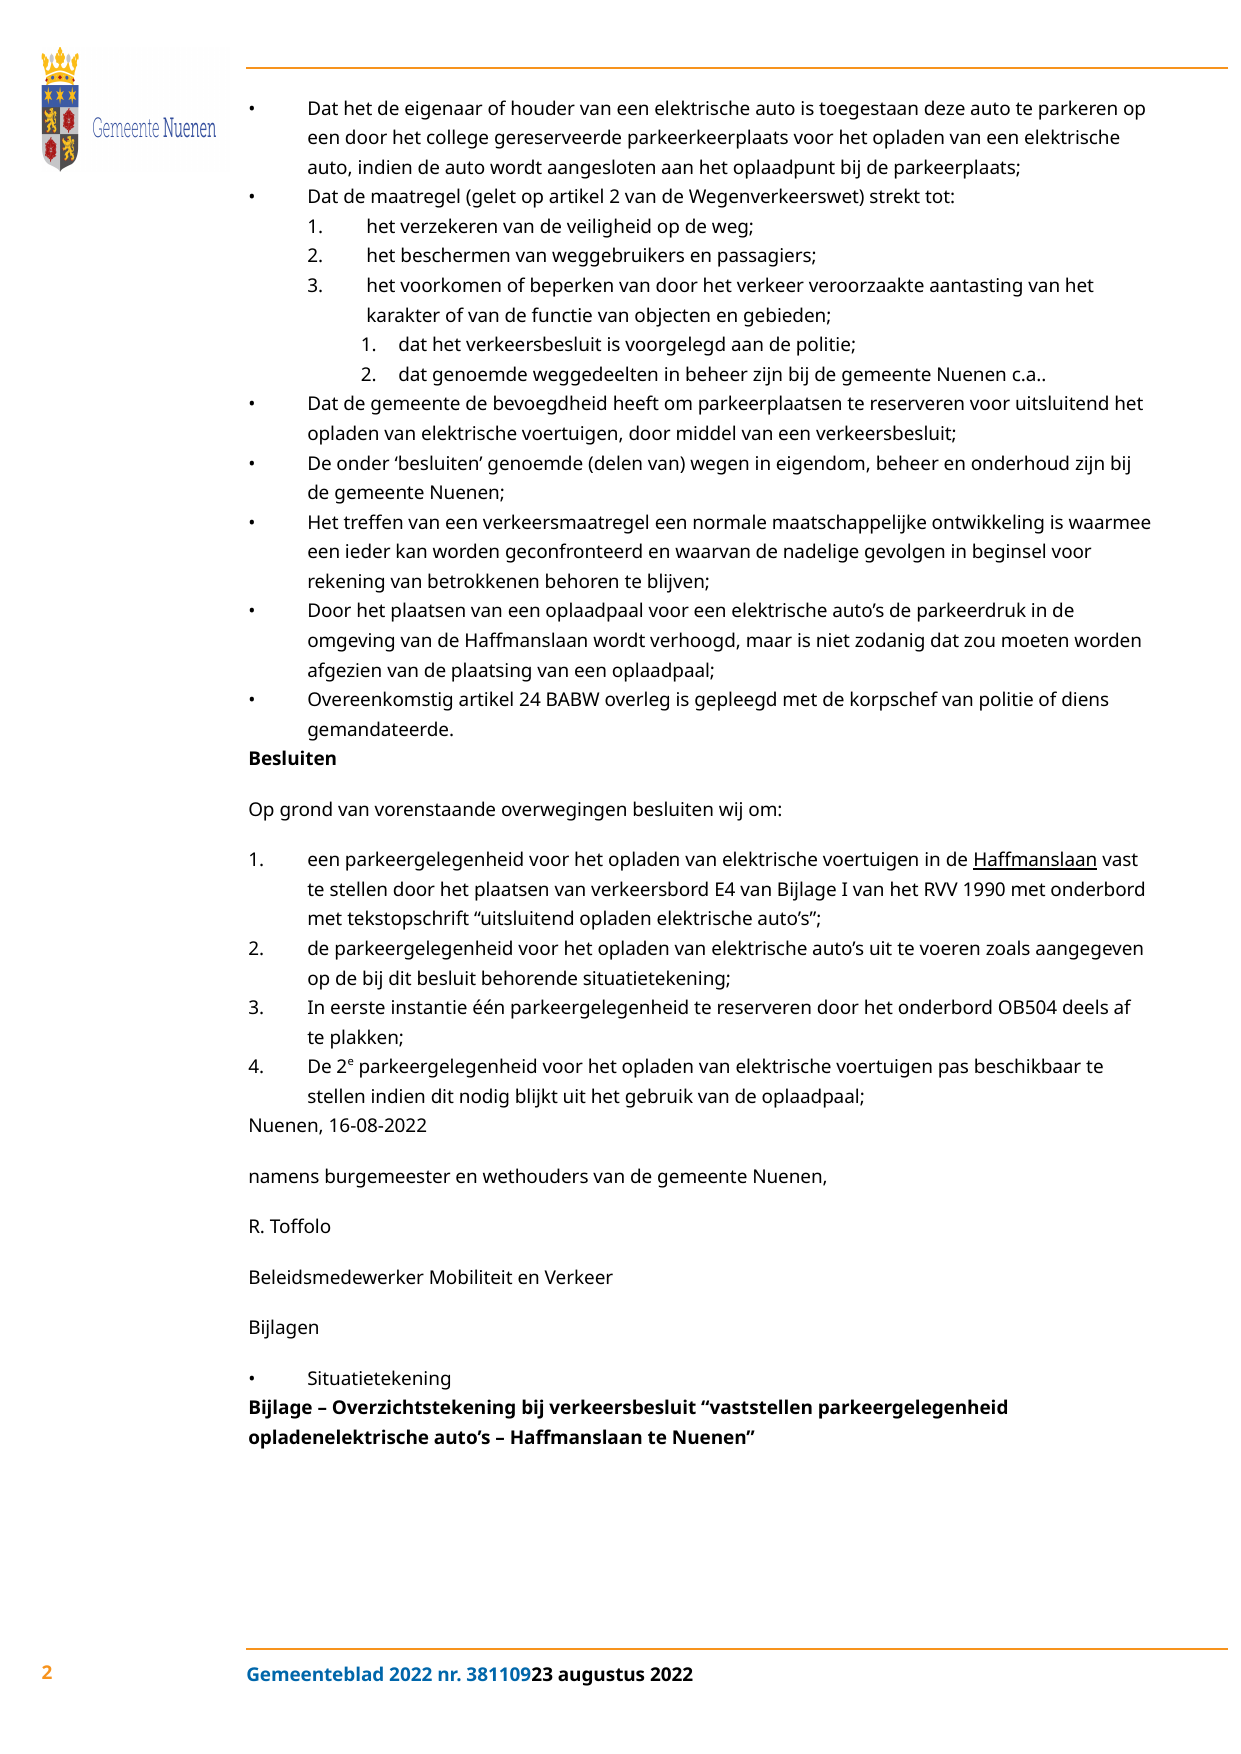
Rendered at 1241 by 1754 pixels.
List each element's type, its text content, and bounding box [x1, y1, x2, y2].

list Dat het de eigenaar of houder van een elektrische auto is toegestaan deze auto te parkeren op een door het college gereserveerde parkeerkeerplaats voor het opladen van een elektrische auto, indien de auto wordt aangesloten aan het oplaadpunt bij de parkeerplaats; [248, 95, 1152, 180]
text R. Toffolo [248, 1213, 1152, 1239]
list het voorkomen of beperken van door het verkeer veroorzaakte aantasting van het karakter of van de functie van objecten en gebieden; [307, 272, 1152, 328]
list Het treffen van een verkeersmaatregel een normale maatschappelijke ontwikkeling is waarmee een ieder kan worden geconfronteerd en waarvan de nadelige gevolgen in beginsel voor rekening van betrokkenen behoren te blijven; [248, 509, 1152, 594]
list de parkeergelegenheid voor het opladen van elektrische auto’s uit te voeren zoals aangegeven op de bij dit besluit behorende situatietekening; [248, 935, 1152, 991]
list Door het plaatsen van een oplaadpaal voor een elektrische auto’s de parkeerdruk in de omgeving van de Haffmanslaan wordt verhoogd, maar is niet zodanig dat zou moeten worden afgezien van de plaatsing van een oplaadpaal; [248, 598, 1152, 683]
list een parkeergelegenheid voor het opladen van elektrische voertuigen in de Haffmanslaan vast te stellen door het plaatsen van verkeersbord E4 van Bijlage I van het RVV 1990 met onderbord met tekstopschrift “uitsluitend opladen elektrische auto’s”; [248, 846, 1152, 931]
text Beleidsmedewerker Mobiliteit en Verkeer [248, 1264, 1152, 1290]
list Overeenkomstig artikel 24 BABW overleg is gepleegd met de korpschef van politie of diens gemandateerde. [248, 686, 1152, 742]
list In eerste instantie één parkeergelegenheid te reserveren door het onderbord OB504 deels af te plakken; [248, 994, 1152, 1050]
text Besluiten [248, 746, 1152, 771]
list De 2e parkeergelegenheid voor het opladen van elektrische voertuigen pas beschikbaar te stellen indien dit nodig blijkt uit het gebruik van de oplaadpaal; [248, 1053, 1152, 1109]
list Dat de maatregel (gelet op artikel 2 van de Wegenverkeerswet) strekt tot: [248, 183, 1152, 209]
list dat genoemde weggedeelten in beheer zijn bij de gemeente Nuenen c.a.. [361, 361, 1152, 387]
text Bijlage – Overzichtstekening bij verkeersbesluit “vaststellen parkeergelegenheid opladenelektrische auto’s – Haffmanslaan te Nuenen” [248, 1394, 1152, 1450]
list Dat de gemeente de bevoegdheid heeft om parkeerplaatsen te reserveren voor uitsluitend het opladen van elektrische voertuigen, door middel van een verkeersbesluit; [248, 391, 1152, 446]
list het beschermen van weggebruikers en passagiers; [307, 243, 1152, 268]
text Op grond van vorenstaande overwegingen besluiten wij om: [248, 796, 1152, 822]
list dat het verkeersbesluit is voorgelegd aan de politie; [361, 331, 1152, 357]
list Situatietekening [248, 1365, 1152, 1391]
list De onder ‘besluiten’ genoemde (delen van) wegen in eigendom, beheer en onderhoud zijn bij de gemeente Nuenen; [248, 450, 1152, 505]
list het verzekeren van de veiligheid op de weg; [307, 213, 1152, 239]
picture [41, 47, 231, 172]
text Nuenen, 16-08-2022 [248, 1113, 1152, 1138]
text Bijlagen [248, 1314, 1152, 1340]
text namens burgemeester en wethouders van de gemeente Nuenen, [248, 1163, 1152, 1189]
